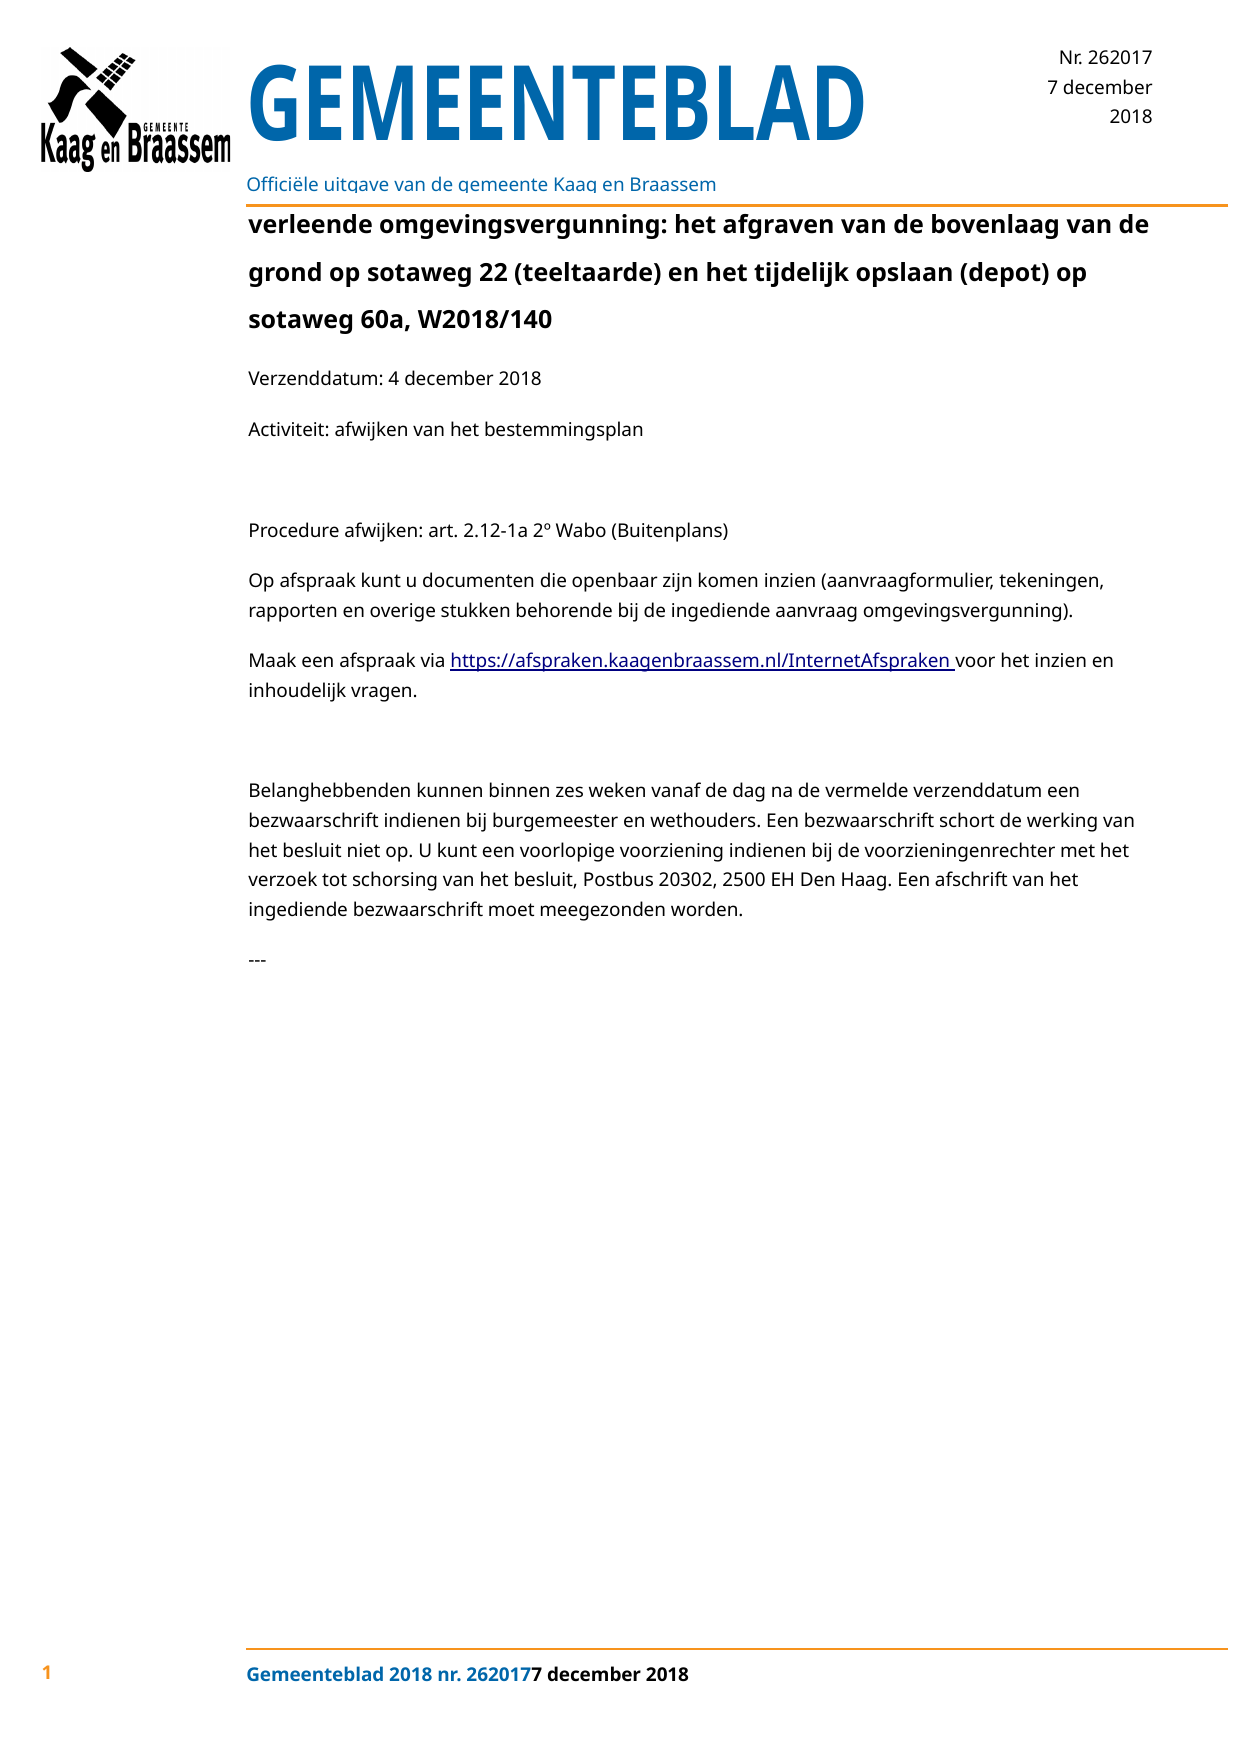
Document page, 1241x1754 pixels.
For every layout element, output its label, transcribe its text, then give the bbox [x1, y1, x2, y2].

text Procedure afwijken: art. 2.12-1a 2º Wabo (Buitenplans) [248, 517, 1152, 542]
text Maak een afspraak via https://afspraken.kaagenbraassem.nl/InternetAfspraken voor het inzien en inhoudelijk vragen. [248, 647, 1152, 702]
text verleende omgevingsvergunning: het afgraven van de bovenlaag van de grond op sotaweg 22 (teeltaarde) en het tijdelijk opslaan (depot) op sotaweg 60a, W2018/140 [248, 207, 1152, 336]
picture [41, 47, 231, 172]
text --- [248, 946, 1152, 972]
text Activiteit: afwijken van het bestemmingsplan [248, 416, 1152, 442]
text Belanghebbenden kunnen binnen zes weken vanaf de dag na de vermelde verzenddatum een bezwaarschrift indienen bij burgemeester en wethouders. Een bezwaarschrift schort de werking van het besluit niet op. U kunt een voorlopige voorziening indienen bij de voorzieningenrechter met het verzoek tot schorsing van het besluit, Postbus 20302, 2500 EH Den Haag. Een afschrift van het ingediende bezwaarschrift moet meegezonden worden. [248, 778, 1152, 922]
text Op afspraak kunt u documenten die openbaar zijn komen inzien (aanvraagformulier, tekeningen, rapporten en overige stukken behorende bij de ingediende aanvraag omgevingsvergunning). [248, 567, 1152, 622]
text Verzenddatum: 4 december 2018 [248, 366, 1152, 391]
